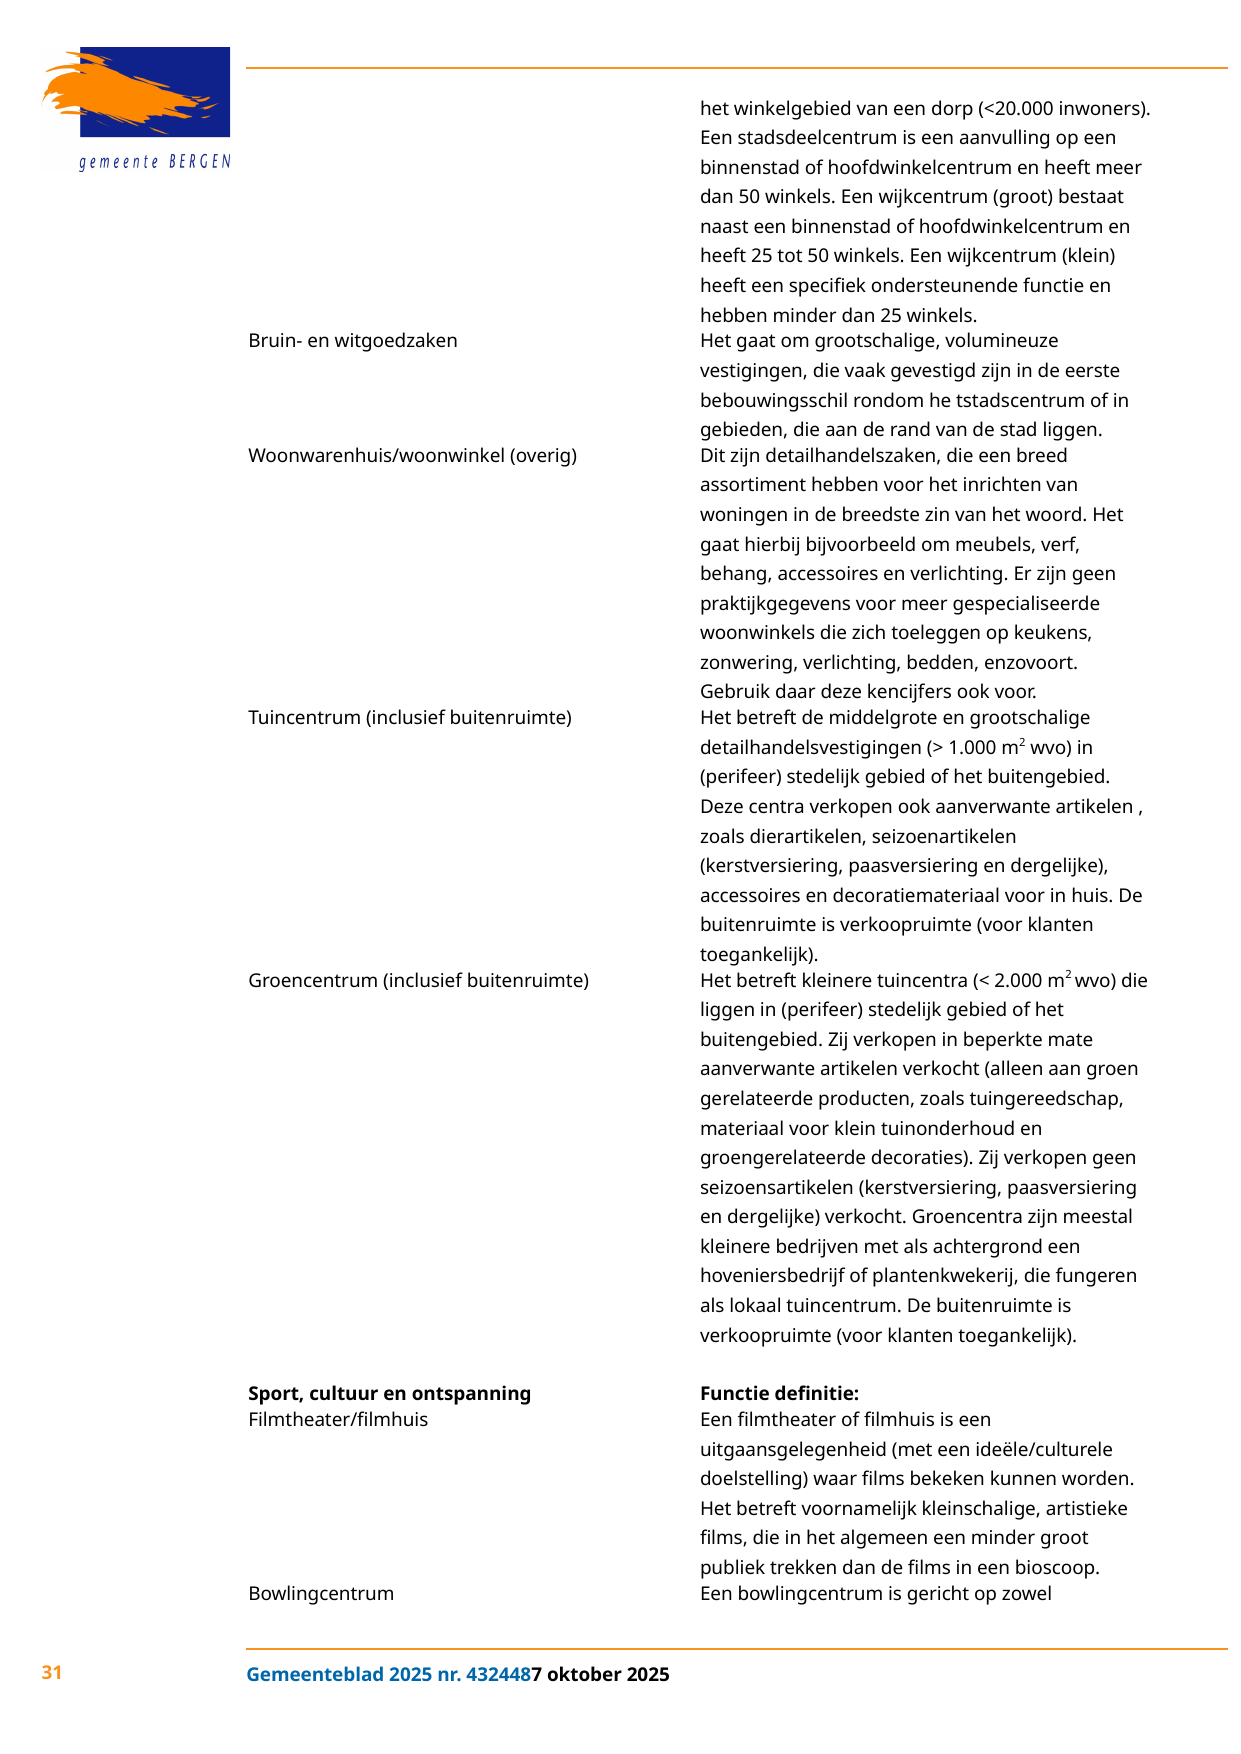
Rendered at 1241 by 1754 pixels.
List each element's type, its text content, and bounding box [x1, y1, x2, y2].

table_cell Een bowlingcentrum is gericht op zowel [700, 1580, 1152, 1606]
table_cell Het gaat om grootschalige, volumineuze vestigingen, die vaak gevestigd zijn in de eerste bebouwingsschil rondom he tstadscentrum of in gebieden, die aan de rand van de stad liggen. [700, 328, 1152, 442]
table_cell Groencentrum (inclusief buitenruimte) [248, 967, 700, 1348]
table_cell het winkelgebied van een dorp (<20.000 inwoners). Een stadsdeelcentrum is een aanvulling op een binnenstad of hoofdwinkelcentrum en heeft meer dan 50 winkels. Een wijkcentrum (groot) bestaat naast een binnenstad of hoofdwinkelcentrum en heeft 25 tot 50 winkels. Een wijkcentrum (klein) heeft een specifiek ondersteunende functie en hebben minder dan 25 winkels. [700, 95, 1152, 328]
table_header Functie definitie: [700, 1381, 1152, 1406]
table_cell Een filmtheater of filmhuis is een uitgaansgelegenheid (met een ideële/culturele doelstelling) waar films bekeken kunnen worden. Het betreft voornamelijk kleinschalige, artistieke films, die in het algemeen een minder groot publiek trekken dan de films in een bioscoop. [700, 1406, 1152, 1580]
table_cell Filmtheater/filmhuis [248, 1406, 700, 1580]
table_cell Bowlingcentrum [248, 1580, 700, 1606]
table_cell Bruin- en witgoedzaken [248, 328, 700, 442]
table_cell Het betreft kleinere tuincentra (< 2.000 m2 wvo) die liggen in (perifeer) stedelijk gebied of het buitengebied. Zij verkopen in beperkte mate aanverwante artikelen verkocht (alleen aan groen gerelateerde producten, zoals tuingereedschap, materiaal voor klein tuinonderhoud en groengerelateerde decoraties). Zij verkopen geen seizoensartikelen (kerstversiering, paasversiering en dergelijke) verkocht. Groencentra zijn meestal kleinere bedrijven met als achtergrond een hoveniersbedrijf of plantenkwekerij, die fungeren als lokaal tuin­centrum. De buitenruimte is verkoopruimte (voor klanten toegankelijk). [700, 967, 1152, 1348]
table_header Sport, cultuur en ontspanning [248, 1381, 700, 1406]
table_cell Het betreft de middelgrote en grootschalige detailhandelsvestigingen (> 1.000 m2 wvo) in (perifeer) stedelijk gebied of het buitengebied. Deze centra verkopen ook aanverwante artikelen , zoals dierartikelen, seizoenartikelen (kerstversiering, paasversiering en dergelijke), accessoires en decoratiemateriaal voor in huis. De buitenruimte is verkoopruimte (voor klanten toegankelijk). [700, 705, 1152, 967]
table_cell Woonwarenhuis/woonwinkel (overig) [248, 442, 700, 704]
table_cell Tuincentrum (inclusief buitenruimte) [248, 705, 700, 967]
table_cell [248, 95, 700, 328]
table_cell Dit zijn detailhandelszaken, die een breed assortiment hebben voor het inrichten van woningen in de breedste zin van het woord. Het gaat hierbij bijvoorbeeld om meubels, verf, behang, accessoires en verlichting. Er zijn geen praktijkgegevens voor meer gespecialiseerde woonwinkels die zich toeleggen op keukens, zonwering, verlichting, bedden, enzovoort. Gebruik daar deze kencijfers ook voor. [700, 442, 1152, 704]
picture [41, 47, 231, 172]
